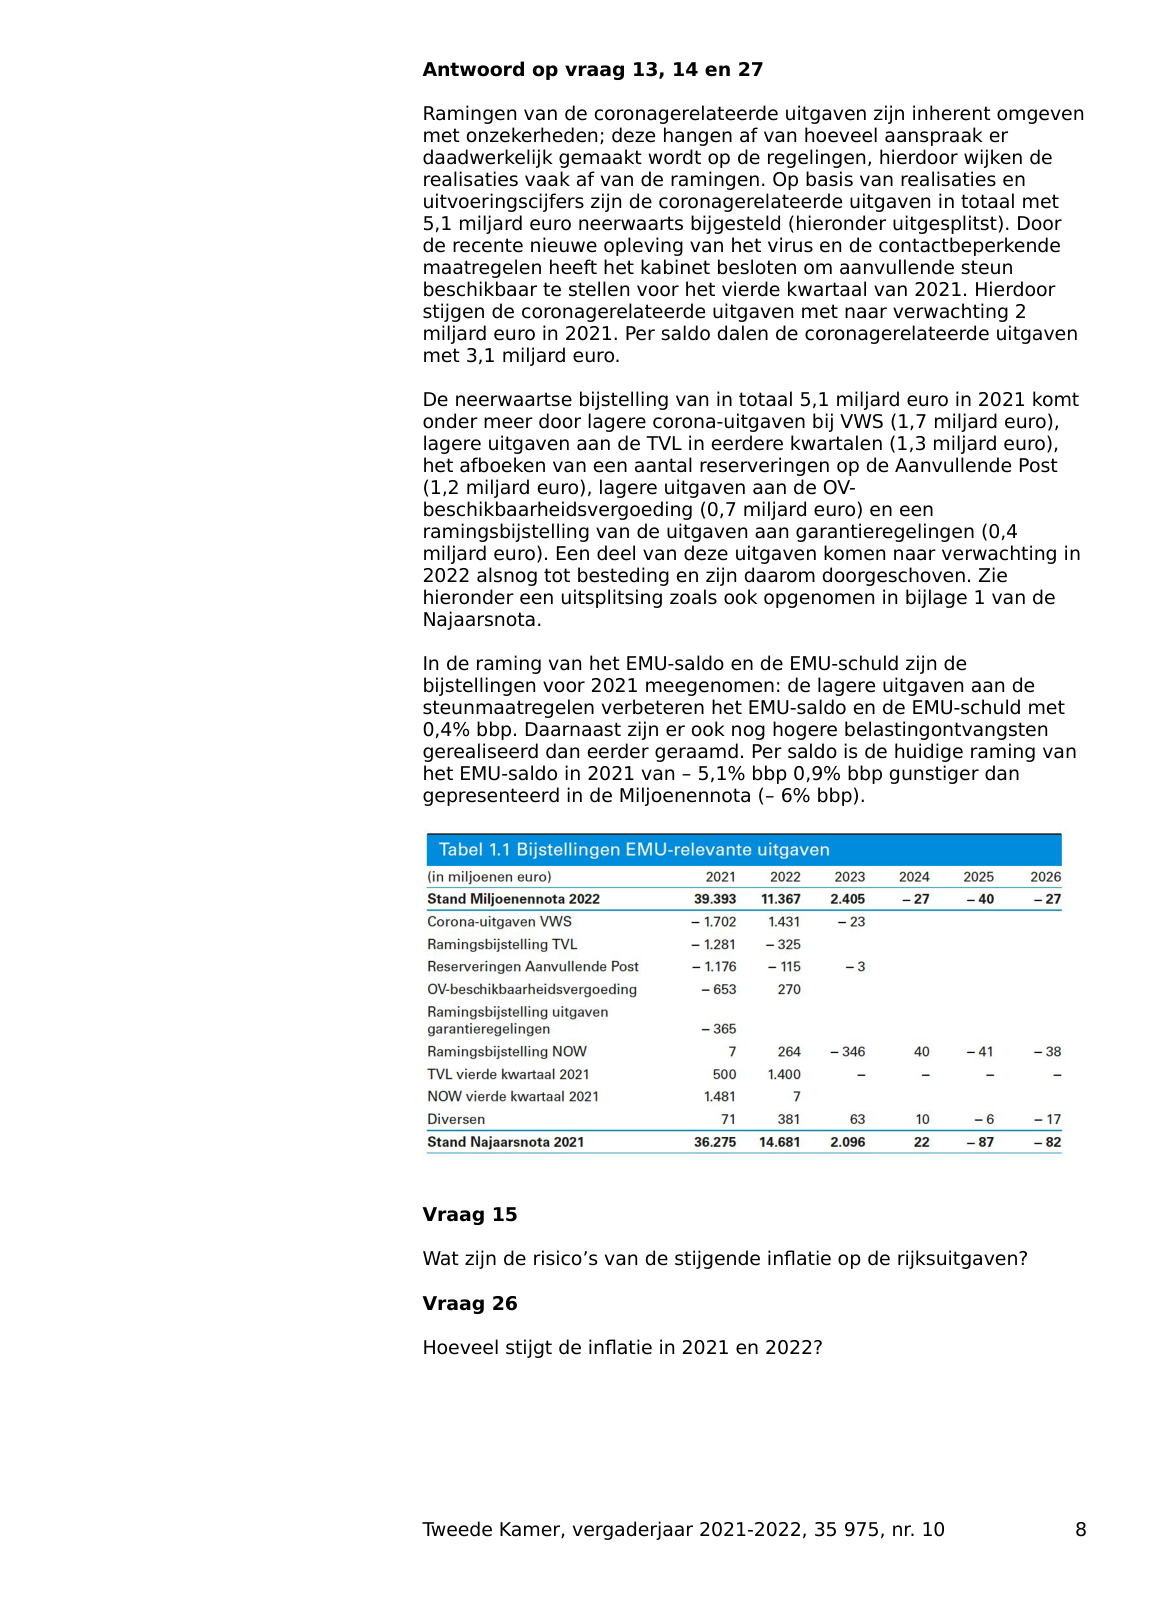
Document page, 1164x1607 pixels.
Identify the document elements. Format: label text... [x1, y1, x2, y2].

text Hoeveel stijgt de inflatie in 2021 en 2022? [422, 1337, 1087, 1358]
text Wat zijn de risico’s van de stijgende inflatie op de rijksuitgaven? [422, 1248, 1087, 1270]
text In de raming van het EMU-saldo en de EMU-schuld zijn de bijstellingen voor 2021 meegenomen: de lagere uitgaven aan de steunmaatregelen verbeteren het EMU-saldo en de EMU-schuld met 0,4% bbp. Daarnaast zijn er ook nog hogere belastingontvangsten gerealiseerd dan eerder geraamd. Per saldo is de huidige raming van het EMU-saldo in 2021 van – 5,1% bbp 0,9% bbp gunstiger dan gepresenteerd in de Miljoenennota (– 6% bbp). [422, 653, 1087, 807]
text De neerwaartse bijstelling van in totaal 5,1 miljard euro in 2021 komt onder meer door lagere corona-uitgaven bij VWS (1,7 miljard euro), lagere uitgaven aan de TVL in eerdere kwartalen (1,3 miljard euro), het afboeken van een aantal reserveringen op de Aanvullende Post (1,2 miljard euro), lagere uitgaven aan de OV-beschikbaarheidsvergoeding (0,7 miljard euro) en een ramingsbijstelling van de uitgaven aan garantieregelingen (0,4 miljard euro). Een deel van deze uitgaven komen naar verwachting in 2022 alsnog tot besteding en zijn daarom doorgeschoven. Zie hieronder een uitsplitsing zoals ook opgenomen in bijlage 1 van de Najaarsnota. [422, 389, 1087, 631]
text Ramingen van de coronagerelateerde uitgaven zijn inherent omgeven met onzekerheden; deze hangen af van hoeveel aanspraak er daadwerkelijk gemaakt wordt op de regelingen, hierdoor wijken de realisaties vaak af van de ramingen. Op basis van realisaties en uitvoeringscijfers zijn de coronagerelateerde uitgaven in totaal met 5,1 miljard euro neerwaarts bijgesteld (hieronder uitgesplitst). Door de recente nieuwe opleving van het virus en de contactbeperkende maatregelen heeft het kabinet besloten om aanvullende steun beschikbaar te stellen voor het vierde kwartaal van 2021. Hierdoor stijgen de coronagerelateerde uitgaven met naar verwachting 2 miljard euro in 2021. Per saldo dalen de coronagerelateerde uitgaven met 3,1 miljard euro. [422, 103, 1087, 367]
subtitle Vraag 15 [422, 1204, 1087, 1226]
subtitle Antwoord op vraag 13, 14 en 27 [422, 59, 1087, 81]
subtitle Vraag 26 [422, 1292, 1087, 1314]
picture [422, 829, 1072, 1160]
